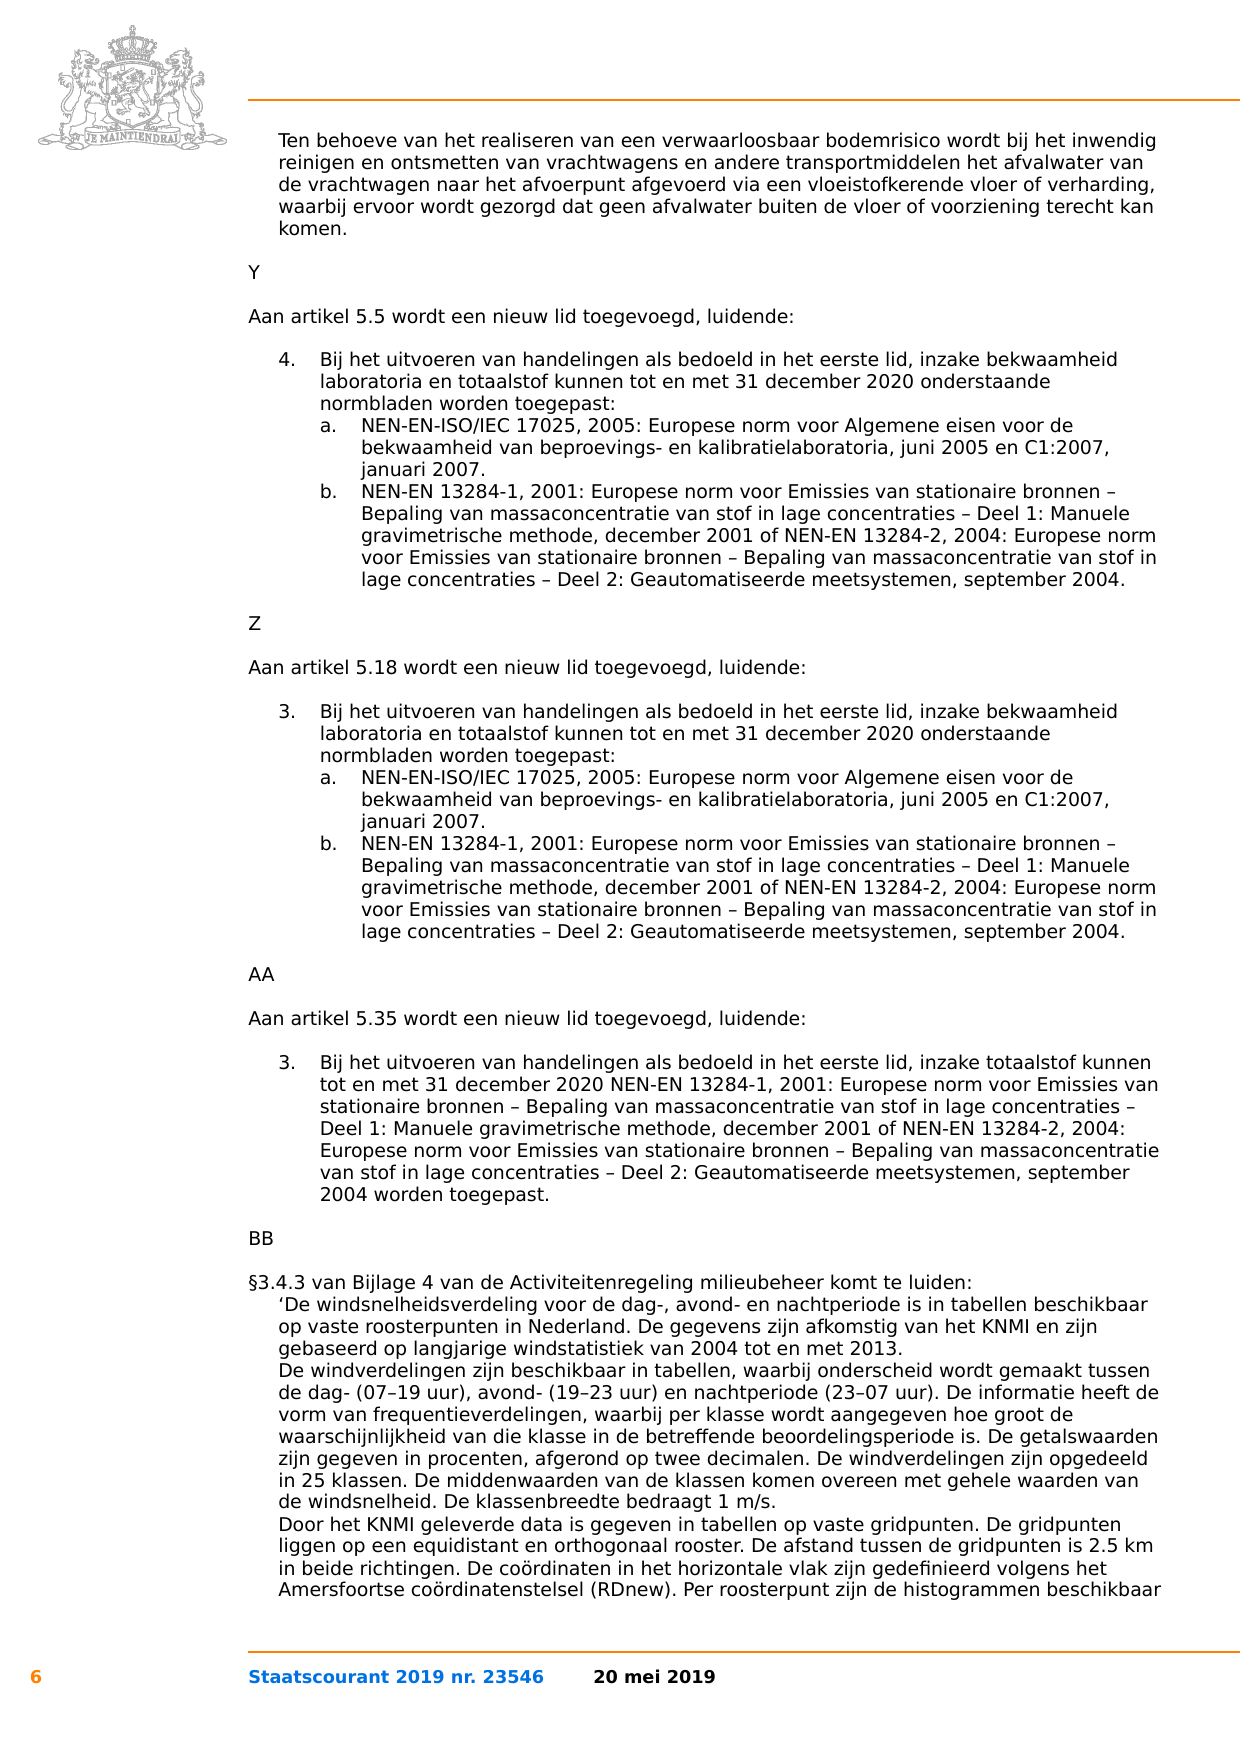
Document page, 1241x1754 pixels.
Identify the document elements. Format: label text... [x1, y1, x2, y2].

text BB [248, 1228, 1163, 1250]
text Aan artikel 5.35 wordt een nieuw lid toegevoegd, luidende: [248, 1008, 1163, 1030]
text Door het KNMI geleverde data is gegeven in tabellen op vaste gridpunten. De gridpunten liggen op een equidistant en orthogonaal rooster. De afstand tussen de gridpunten is 2.5 km in beide richtingen. De coördinaten in het horizontale vlak zijn gedefinieerd volgens het Amersfoortse coördinatenstelsel (RDnew). Per roosterpunt zijn de histogrammen beschikbaar [278, 1513, 1163, 1601]
picture [38, 25, 227, 150]
text Aan artikel 5.5 wordt een nieuw lid toegevoegd, luidende: [248, 306, 1163, 327]
text b. NEN-EN 13284-1, 2001: Europese norm voor Emissies van stationaire bronnen – Bepaling van massaconcentratie van stof in lage concentraties – Deel 1: Manuele gravimetrische methode, december 2001 of NEN-EN 13284-2, 2004: Europese norm voor Emissies van stationaire bronnen – Bepaling van massaconcentratie van stof in lage concentraties – Deel 2: Geautomatiseerde meetsystemen, september 2004. [319, 481, 1163, 591]
text ‘De windsnelheidsverdeling voor de dag-, avond- en nachtperiode is in tabellen beschikbaar op vaste roosterpunten in Nederland. De gegevens zijn afkomstig van het KNMI en zijn gebaseerd op langjarige windstatistiek van 2004 tot en met 2013. [278, 1294, 1163, 1359]
text 3. Bij het uitvoeren van handelingen als bedoeld in het eerste lid, inzake totaalstof kunnen tot en met 31 december 2020 NEN-EN 13284-1, 2001: Europese norm voor Emissies van stationaire bronnen – Bepaling van massaconcentratie van stof in lage concentraties – Deel 1: Manuele gravimetrische methode, december 2001 of NEN-EN 13284-2, 2004: Europese norm voor Emissies van stationaire bronnen – Bepaling van massaconcentratie van stof in lage concentraties – Deel 2: Geautomatiseerde meetsystemen, september 2004 worden toegepast. [278, 1052, 1163, 1206]
text a. NEN-EN-ISO/IEC 17025, 2005: Europese norm voor Algemene eisen voor de bekwaamheid van beproevings- en kalibratielaboratoria, juni 2005 en C1:2007, januari 2007. [319, 767, 1163, 833]
text Y [248, 262, 1163, 284]
text Ten behoeve van het realiseren van een verwaarloosbaar bodemrisico wordt bij het inwendig reinigen en ontsmetten van vrachtwagens en andere transportmiddelen het afvalwater van de vrachtwagen naar het afvoerpunt afgevoerd via een vloeistofkerende vloer of verharding, waarbij ervoor wordt gezorgd dat geen afvalwater buiten de vloer of voorziening terecht kan komen. [278, 130, 1163, 240]
text §3.4.3 van Bijlage 4 van de Activiteitenregeling milieubeheer komt te luiden: [248, 1272, 1163, 1294]
text b. NEN-EN 13284-1, 2001: Europese norm voor Emissies van stationaire bronnen – Bepaling van massaconcentratie van stof in lage concentraties – Deel 1: Manuele gravimetrische methode, december 2001 of NEN-EN 13284-2, 2004: Europese norm voor Emissies van stationaire bronnen – Bepaling van massaconcentratie van stof in lage concentraties – Deel 2: Geautomatiseerde meetsystemen, september 2004. [319, 833, 1163, 942]
text 4. Bij het uitvoeren van handelingen als bedoeld in het eerste lid, inzake bekwaamheid laboratoria en totaalstof kunnen tot en met 31 december 2020 onderstaande normbladen worden toegepast: [278, 349, 1163, 415]
text 3. Bij het uitvoeren van handelingen als bedoeld in het eerste lid, inzake bekwaamheid laboratoria en totaalstof kunnen tot en met 31 december 2020 onderstaande normbladen worden toegepast: [278, 701, 1163, 767]
text AA [248, 964, 1163, 986]
text Z [248, 613, 1163, 635]
text a. NEN-EN-ISO/IEC 17025, 2005: Europese norm voor Algemene eisen voor de bekwaamheid van beproevings- en kalibratielaboratoria, juni 2005 en C1:2007, januari 2007. [319, 415, 1163, 481]
text De windverdelingen zijn beschikbaar in tabellen, waarbij onderscheid wordt gemaakt tussen de dag- (07–19 uur), avond- (19–23 uur) en nachtperiode (23–07 uur). De informatie heeft de vorm van frequentieverdelingen, waarbij per klasse wordt aangegeven hoe groot de waarschijnlijkheid van die klasse in de betreffende beoordelingsperiode is. De getalswaarden zijn gegeven in procenten, afgerond op twee decimalen. De windverdelingen zijn opgedeeld in 25 klassen. De middenwaarden van de klassen komen overeen met gehele waarden van de windsnelheid. De klassenbreedte bedraagt 1 m/s. [278, 1359, 1163, 1513]
text Aan artikel 5.18 wordt een nieuw lid toegevoegd, luidende: [248, 657, 1163, 679]
